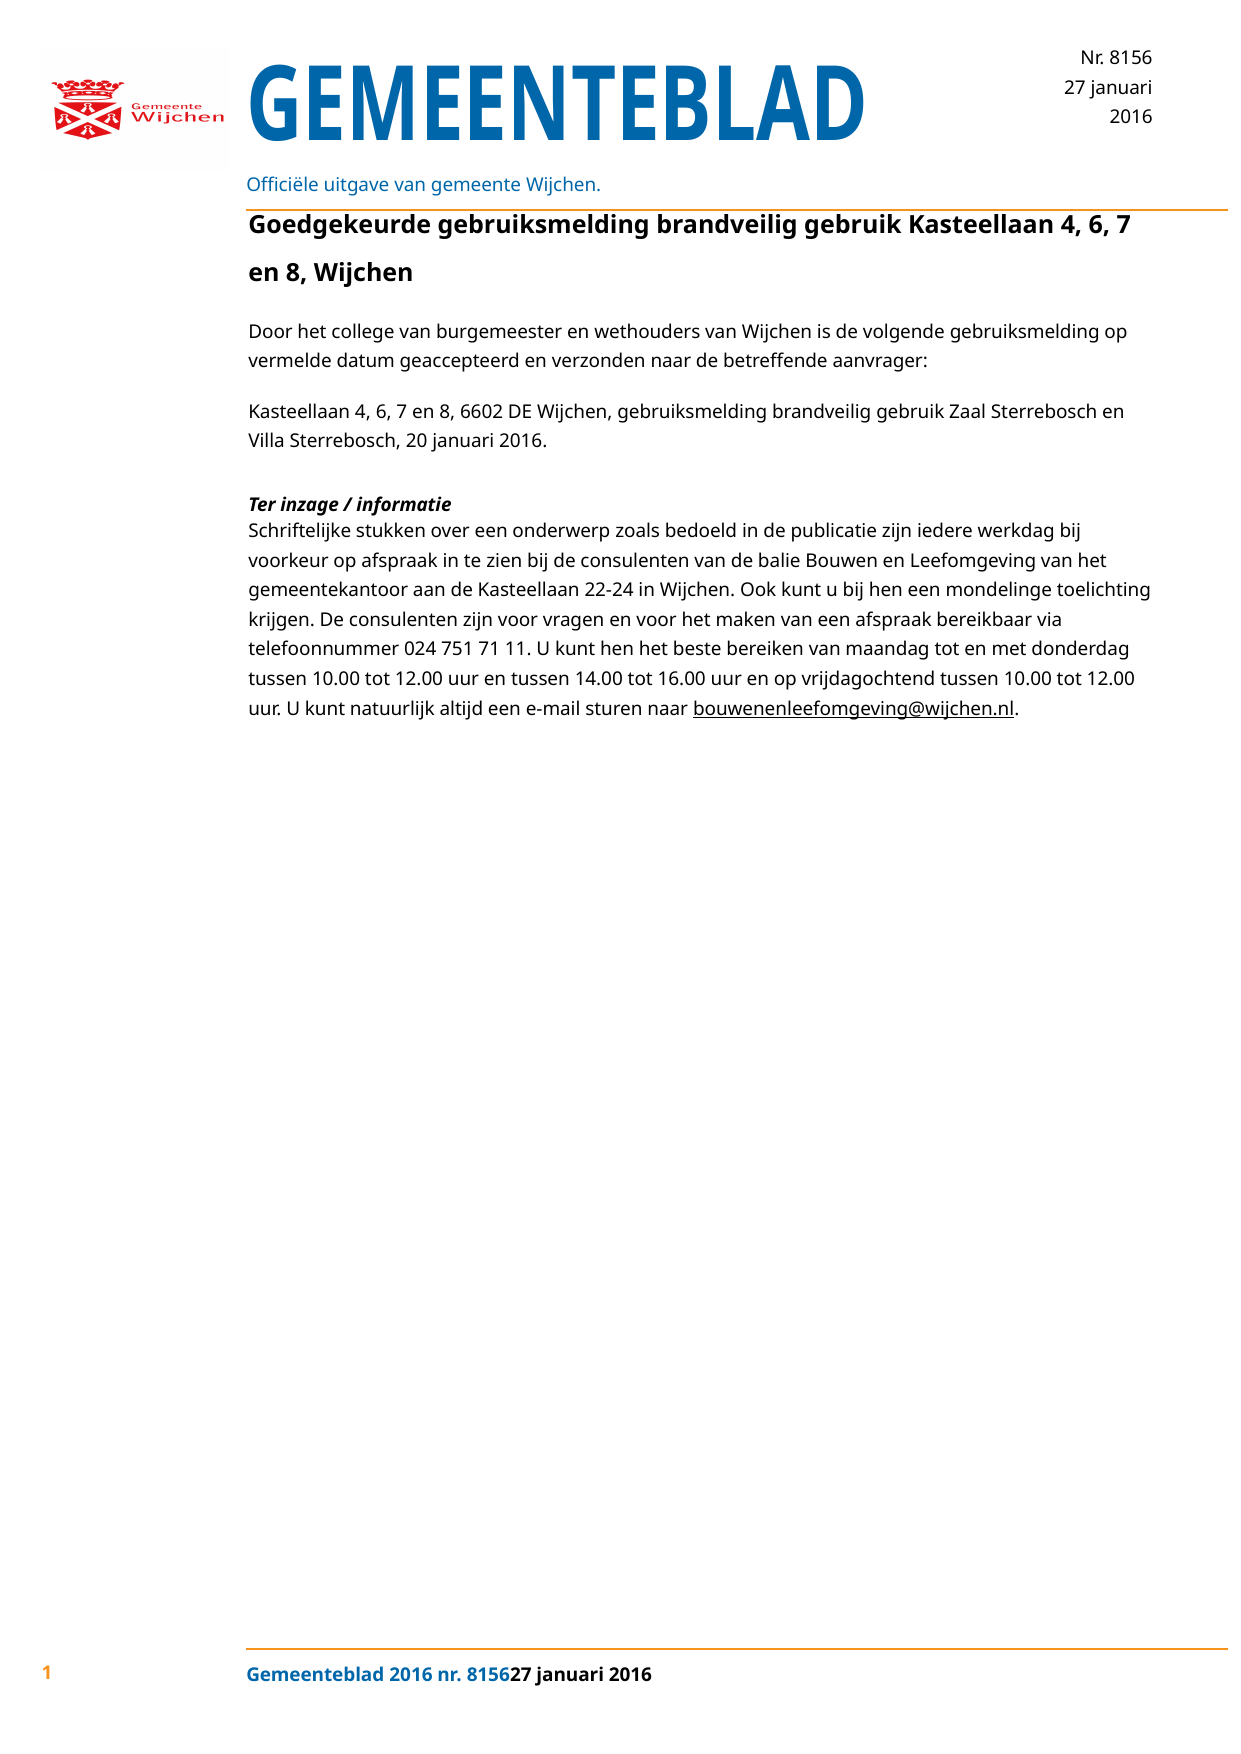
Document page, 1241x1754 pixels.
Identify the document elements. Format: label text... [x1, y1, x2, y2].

picture [41, 47, 231, 172]
text Schriftelijke stukken over een onderwerp zoals bedoeld in de publicatie zijn iedere werkdag bij voorkeur op afspraak in te zien bij de consulenten van de balie Bouwen en Leefomgeving van het gemeentekantoor aan de Kasteellaan 22-24 in Wijchen. Ook kunt u bij hen een mondelinge toelichting krijgen. De consulenten zijn voor vragen en voor het maken van een afspraak bereikbaar via telefoonnummer 024 751 71 11. U kunt hen het beste bereiken van maandag tot en met donderdag tussen 10.00 tot 12.00 uur en tussen 14.00 tot 16.00 uur en op vrijdagochtend tussen 10.00 tot 12.00 uur. U kunt natuurlijk altijd een e-mail sturen naar bouwenenleefomgeving@wijchen.nl. [248, 517, 1152, 720]
text Kasteellaan 4, 6, 7 en 8, 6602 DE Wijchen, gebruiksmelding brandveilig gebruik Zaal Sterrebosch en Villa Sterrebosch, 20 januari 2016. [248, 398, 1152, 453]
text Goedgekeurde gebruiksmelding brandveilig gebruik Kasteellaan 4, 6, 7 en 8, Wijchen [248, 211, 1152, 288]
text Door het college van burgemeester en wethouders van Wijchen is de volgende gebruiksmelding op vermelde datum geaccepteerd en verzonden naar de betreffende aanvrager: [248, 318, 1152, 373]
text Ter inzage / informatie [248, 491, 1152, 517]
